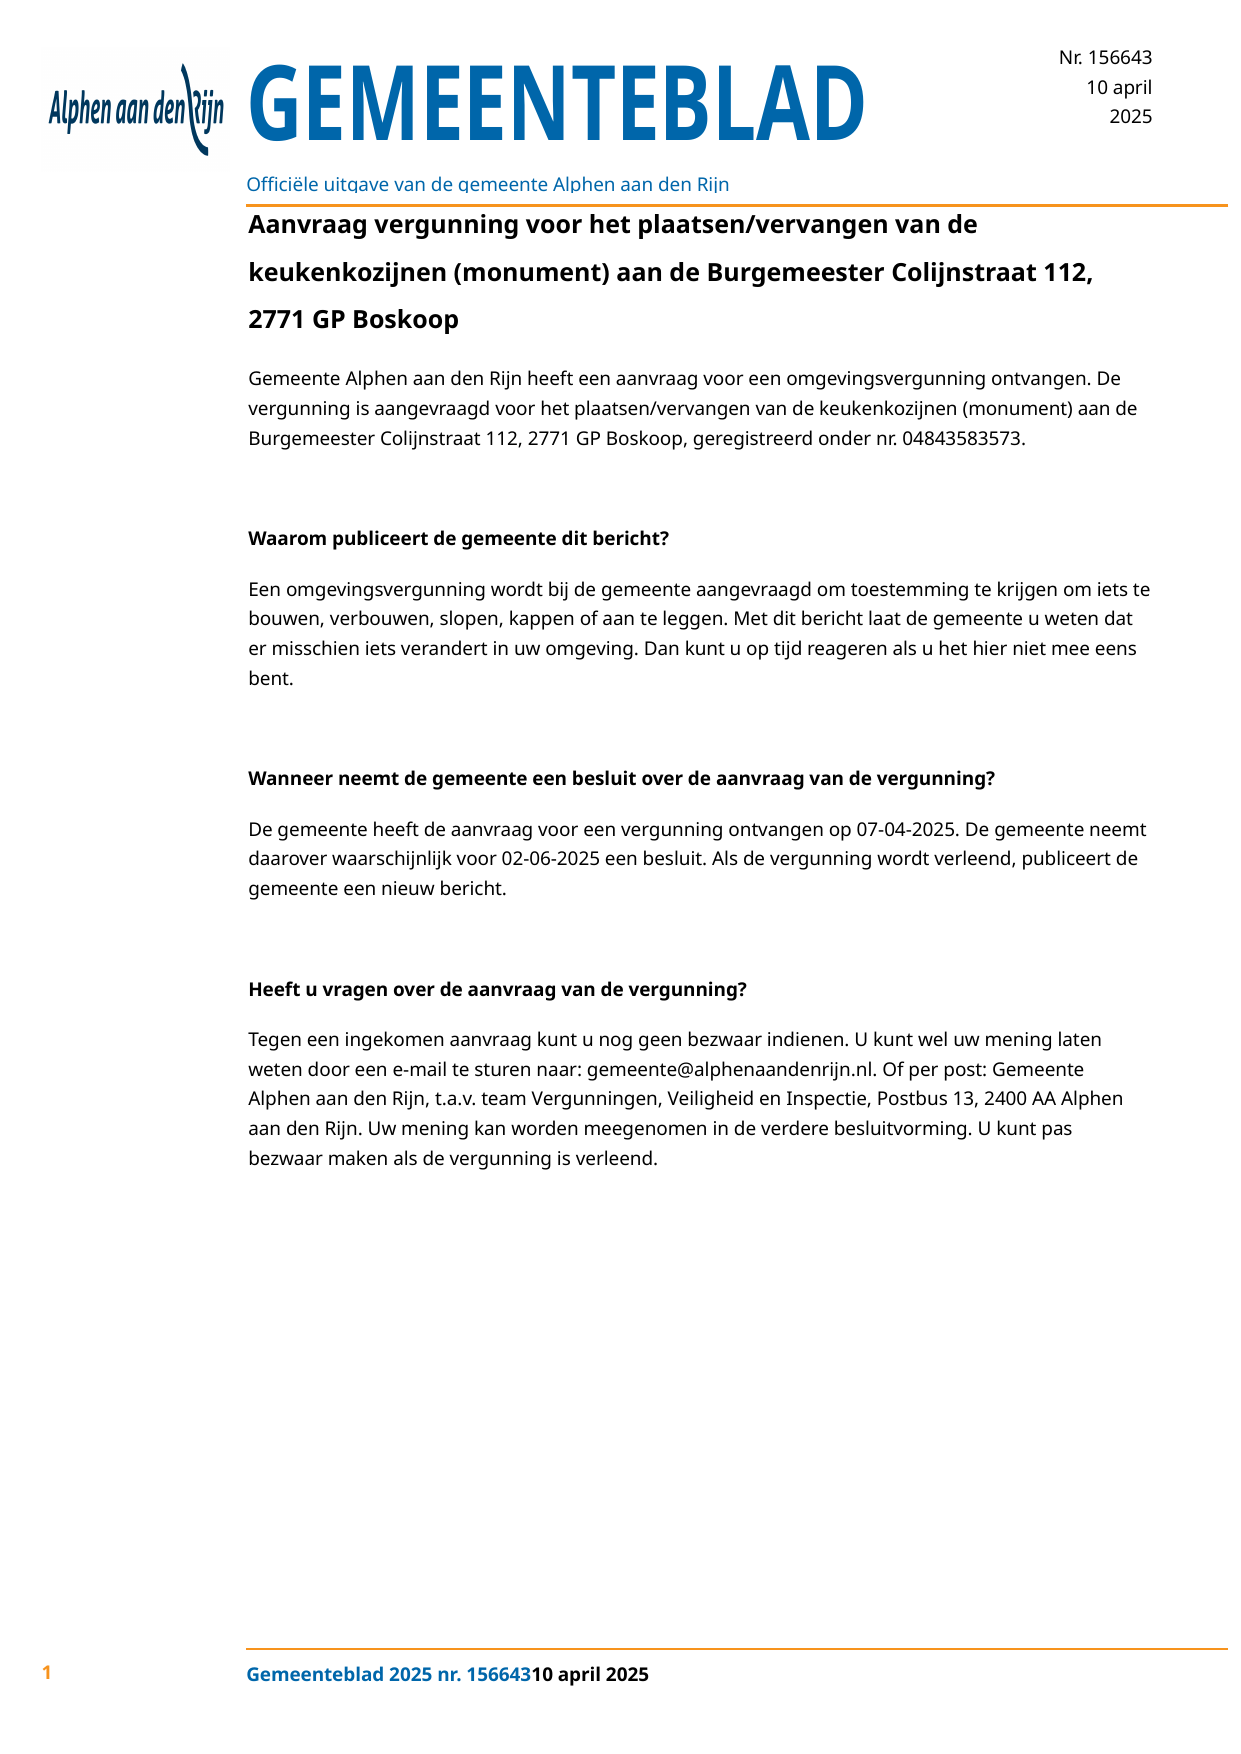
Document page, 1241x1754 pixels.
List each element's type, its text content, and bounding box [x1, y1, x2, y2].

text Wanneer neemt de gemeente een besluit over de aanvraag van de vergunning? [248, 766, 1152, 791]
text Heeft u vragen over de aanvraag van de vergunning? [248, 976, 1152, 1002]
text Waarom publiceert de gemeente dit bericht? [248, 526, 1152, 551]
text Tegen een ingekomen aanvraag kunt u nog geen bezwaar indienen. U kunt wel uw mening laten weten door een e-mail te sturen naar: gemeente@alphenaandenrijn.nl. Of per post: Gemeente Alphen aan den Rijn, t.a.v. team Vergunningen, Veiligheid en Inspectie, Postbus 13, 2400 AA Alphen aan den Rijn. Uw mening kan worden meegenomen in de verdere besluitvorming. U kunt pas bezwaar maken als de vergunning is verleend. [248, 1026, 1152, 1170]
text Aanvraag vergunning voor het plaatsen/vervangen van de keukenkozijnen (monument) aan de Burgemeester Colijnstraat 112, 2771 GP Boskoop [248, 207, 1152, 336]
text De gemeente heeft de aanvraag voor een vergunning ontvangen op 07-04-2025. De gemeente neemt daarover waarschijnlijk voor 02-06-2025 een besluit. Als de vergunning wordt verleend, publiceert de gemeente een nieuw bericht. [248, 816, 1152, 901]
picture [41, 47, 231, 172]
text Een omgevingsvergunning wordt bij de gemeente aangevraagd om toestemming te krijgen om iets te bouwen, verbouwen, slopen, kappen of aan te leggen. Met dit bericht laat de gemeente u weten dat er misschien iets verandert in uw omgeving. Dan kunt u op tijd reageren als u het hier niet mee eens bent. [248, 576, 1152, 690]
text Gemeente Alphen aan den Rijn heeft een aanvraag voor een omgevingsvergunning ontvangen. De vergunning is aangevraagd voor het plaatsen/vervangen van de keukenkozijnen (monument) aan de Burgemeester Colijnstraat 112, 2771 GP Boskoop, geregistreerd onder nr. 04843583573. [248, 366, 1152, 450]
